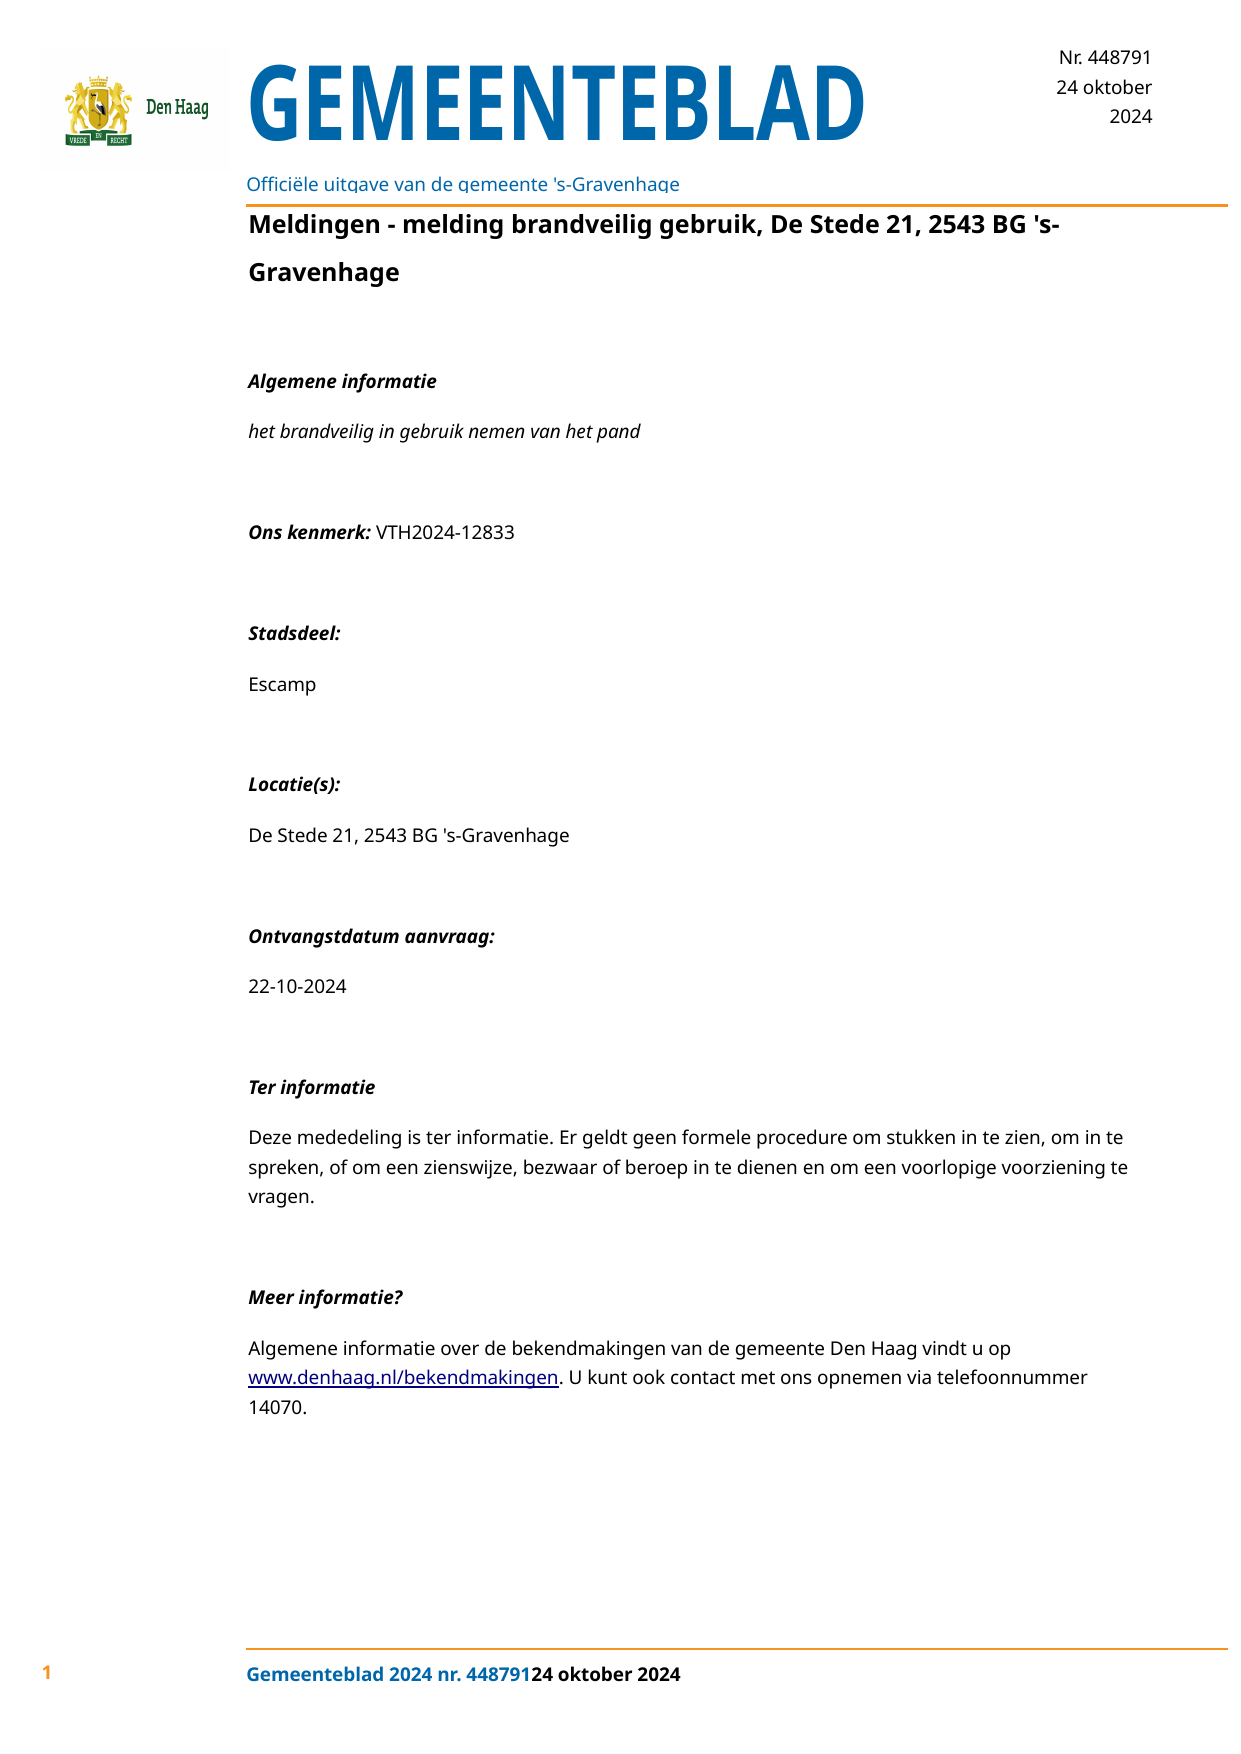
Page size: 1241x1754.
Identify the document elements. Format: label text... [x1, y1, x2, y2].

text Algemene informatie [248, 368, 1152, 394]
text 22-10-2024 [248, 973, 1152, 999]
text Stadsdeel: [248, 620, 1152, 646]
text Ons kenmerk: VTH2024-12833 [248, 519, 1152, 545]
text Locatie(s): [248, 772, 1152, 797]
text De Stede 21, 2543 BG 's-Gravenhage [248, 822, 1152, 848]
text Algemene informatie over de bekendmakingen van de gemeente Den Haag vindt u op www.denhaag.nl/bekendmakingen. U kunt ook contact met ons opnemen via telefoonnummer 14070. [248, 1335, 1152, 1420]
picture [41, 47, 231, 172]
text Deze mededeling is ter informatie. Er geldt geen formele procedure om stukken in te zien, om in te spreken, of om een zienswijze, bezwaar of beroep in te dienen en om een voorlopige voorziening te vragen. [248, 1124, 1152, 1209]
text Ter informatie [248, 1074, 1152, 1100]
text Meldingen - melding brandveilig gebruik, De Stede 21, 2543 BG 's-Gravenhage [248, 207, 1152, 288]
text Meer informatie? [248, 1284, 1152, 1310]
text het brandveilig in gebruik nemen van het pand [248, 419, 1152, 444]
text Ontvangstdatum aanvraag: [248, 923, 1152, 949]
text Escamp [248, 671, 1152, 697]
